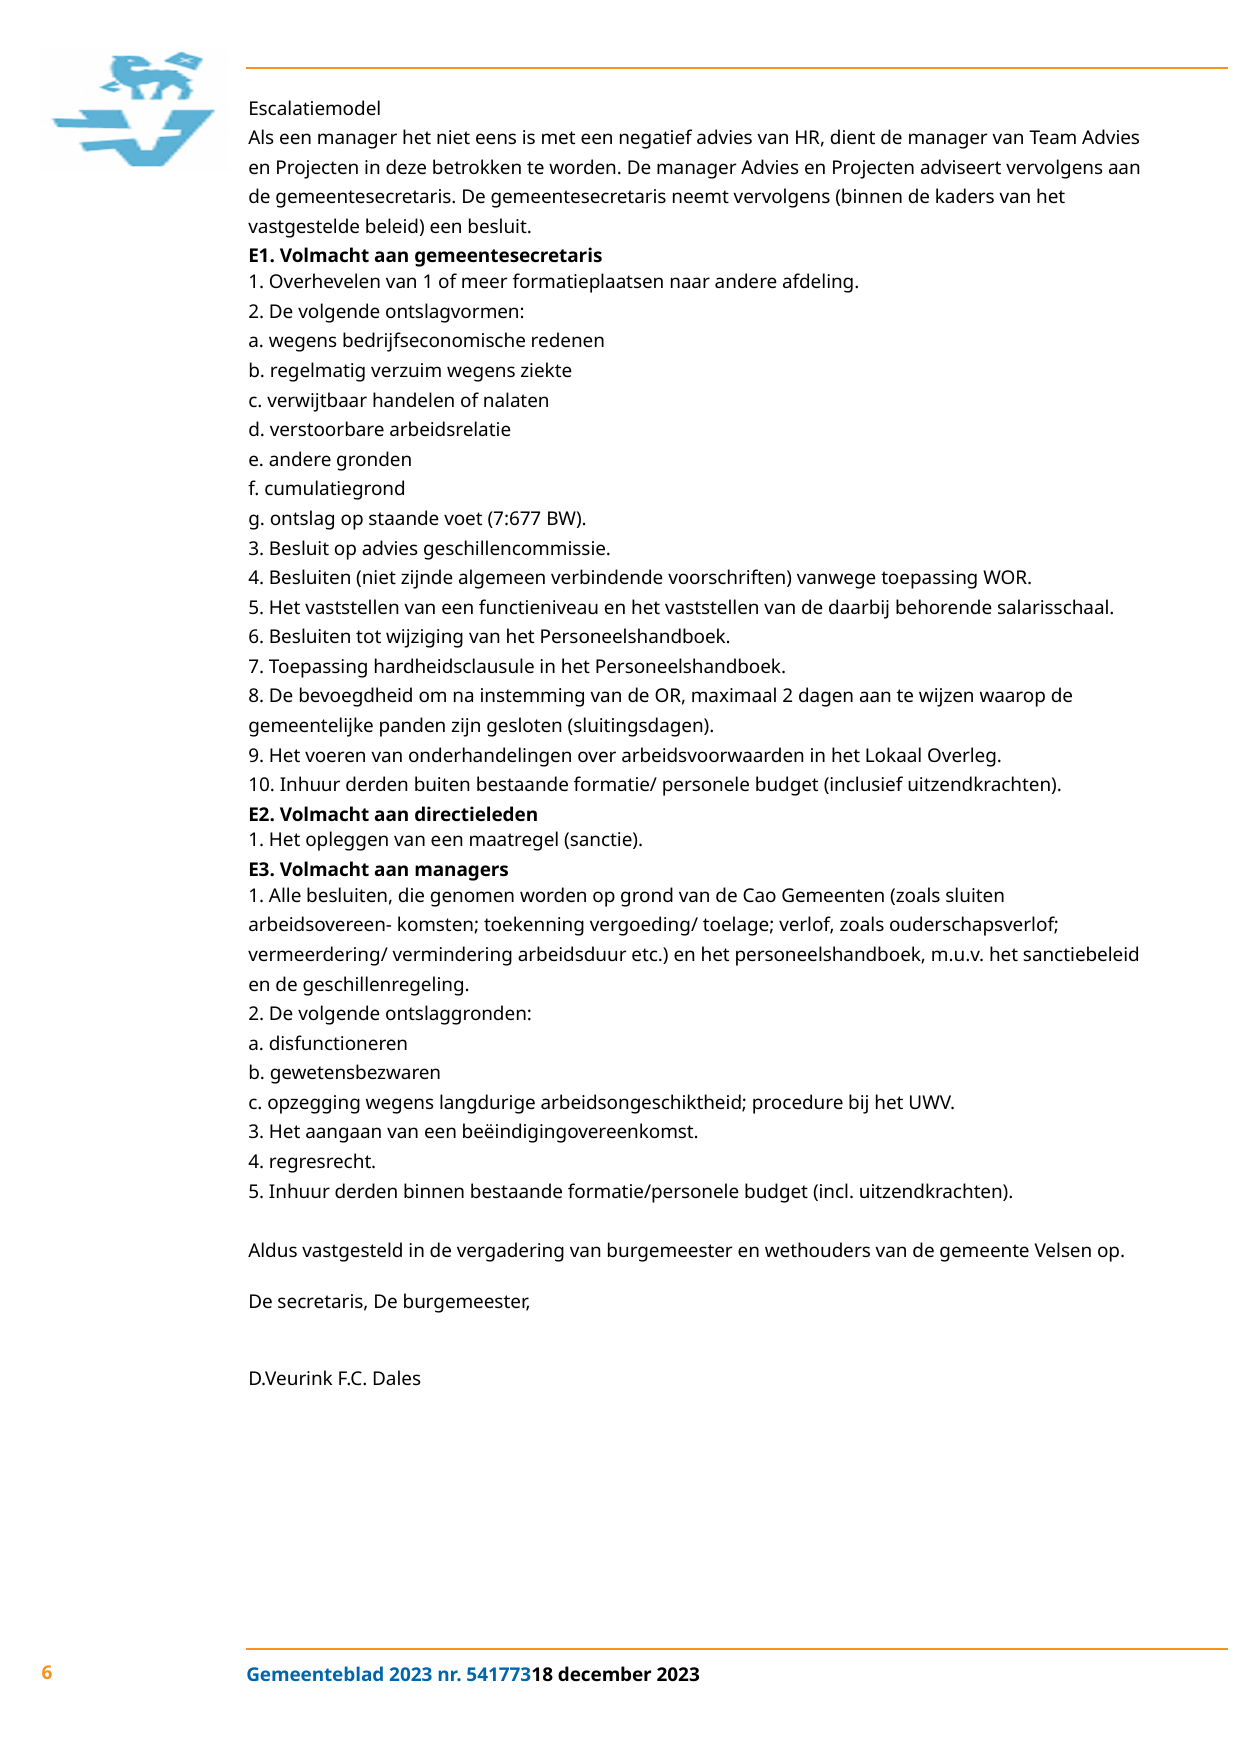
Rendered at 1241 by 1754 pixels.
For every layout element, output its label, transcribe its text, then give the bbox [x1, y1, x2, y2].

text 2. De volgende ontslagvormen: [248, 298, 1152, 324]
text e. andere gronden [248, 446, 1152, 472]
text 6. Besluiten tot wijziging van het Personeelshandboek. [248, 623, 1152, 649]
text c. verwijtbaar handelen of nalaten [248, 387, 1152, 412]
text 5. Inhuur derden binnen bestaande formatie/personele budget (incl. uitzendkrachten). [248, 1178, 1152, 1203]
text 1. Overhevelen van 1 of meer formatieplaatsen naar andere afdeling. [248, 268, 1152, 294]
text f. cumulatiegrond [248, 476, 1152, 501]
text 1. Alle besluiten, die genomen worden op grond van de Cao Gemeenten (zoals sluiten arbeidsovereen- komsten; toekenning vergoeding/ toelage; verlof, zoals ouderschapsverlof; vermeerdering/ vermindering arbeidsduur etc.) en het personeelshandboek, m.u.v. het sanctiebeleid en de geschillenregeling. [248, 882, 1152, 996]
text De secretaris, De burgemeester, [248, 1288, 1152, 1314]
text d. verstoorbare arbeidsrelatie [248, 416, 1152, 442]
picture [41, 47, 231, 172]
text 5. Het vaststellen van een functieniveau en het vaststellen van de daarbij behorende salarisschaal. [248, 594, 1152, 619]
text E2. Volmacht aan directieleden [248, 801, 1152, 827]
text 3. Besluit op advies geschillencommissie. [248, 535, 1152, 560]
text 4. Besluiten (niet zijnde algemeen verbindende voorschriften) vanwege toepassing WOR. [248, 564, 1152, 590]
text 2. De volgende ontslaggronden: [248, 1000, 1152, 1026]
text E1. Volmacht aan gemeentesecretaris [248, 243, 1152, 268]
text 1. Het opleggen van een maatregel (sanctie). [248, 827, 1152, 852]
text b. regelmatig verzuim wegens ziekte [248, 357, 1152, 383]
text Escalatiemodel [248, 95, 1152, 121]
text D.Veurink F.C. Dales [248, 1366, 1152, 1391]
text b. gewetensbezwaren [248, 1059, 1152, 1085]
text 3. Het aangaan van een beëindigingovereenkomst. [248, 1119, 1152, 1144]
text c. opzegging wegens langdurige arbeidsongeschiktheid; procedure bij het UWV. [248, 1089, 1152, 1115]
text Als een manager het niet eens is met een negatief advies van HR, dient de manager van Team Advies en Projecten in deze betrokken te worden. De manager Advies en Projecten adviseert vervolgens aan de gemeentesecretaris. De gemeentesecretaris neemt vervolgens (binnen de kaders van het vastgestelde beleid) een besluit. [248, 124, 1152, 239]
text 4. regresrecht. [248, 1148, 1152, 1174]
text 10. Inhuur derden buiten bestaande formatie/ personele budget (inclusief uitzendkrachten). [248, 771, 1152, 797]
text g. ontslag op staande voet (7:677 BW). [248, 505, 1152, 531]
text Aldus vastgesteld in de vergadering van burgemeester en wethouders van de gemeente Velsen op. [248, 1237, 1152, 1263]
text 9. Het voeren van onderhandelingen over arbeidsvoorwaarden in het Lokaal Overleg. [248, 742, 1152, 767]
text E3. Volmacht aan managers [248, 856, 1152, 882]
text a. disfunctioneren [248, 1030, 1152, 1056]
text a. wegens bedrijfseconomische redenen [248, 328, 1152, 353]
text 7. Toepassing hardheidsclausule in het Personeelshandboek. [248, 653, 1152, 679]
text 8. De bevoegdheid om na instemming van de OR, maximaal 2 dagen aan te wijzen waarop de gemeentelijke panden zijn gesloten (sluitingsdagen). [248, 683, 1152, 738]
